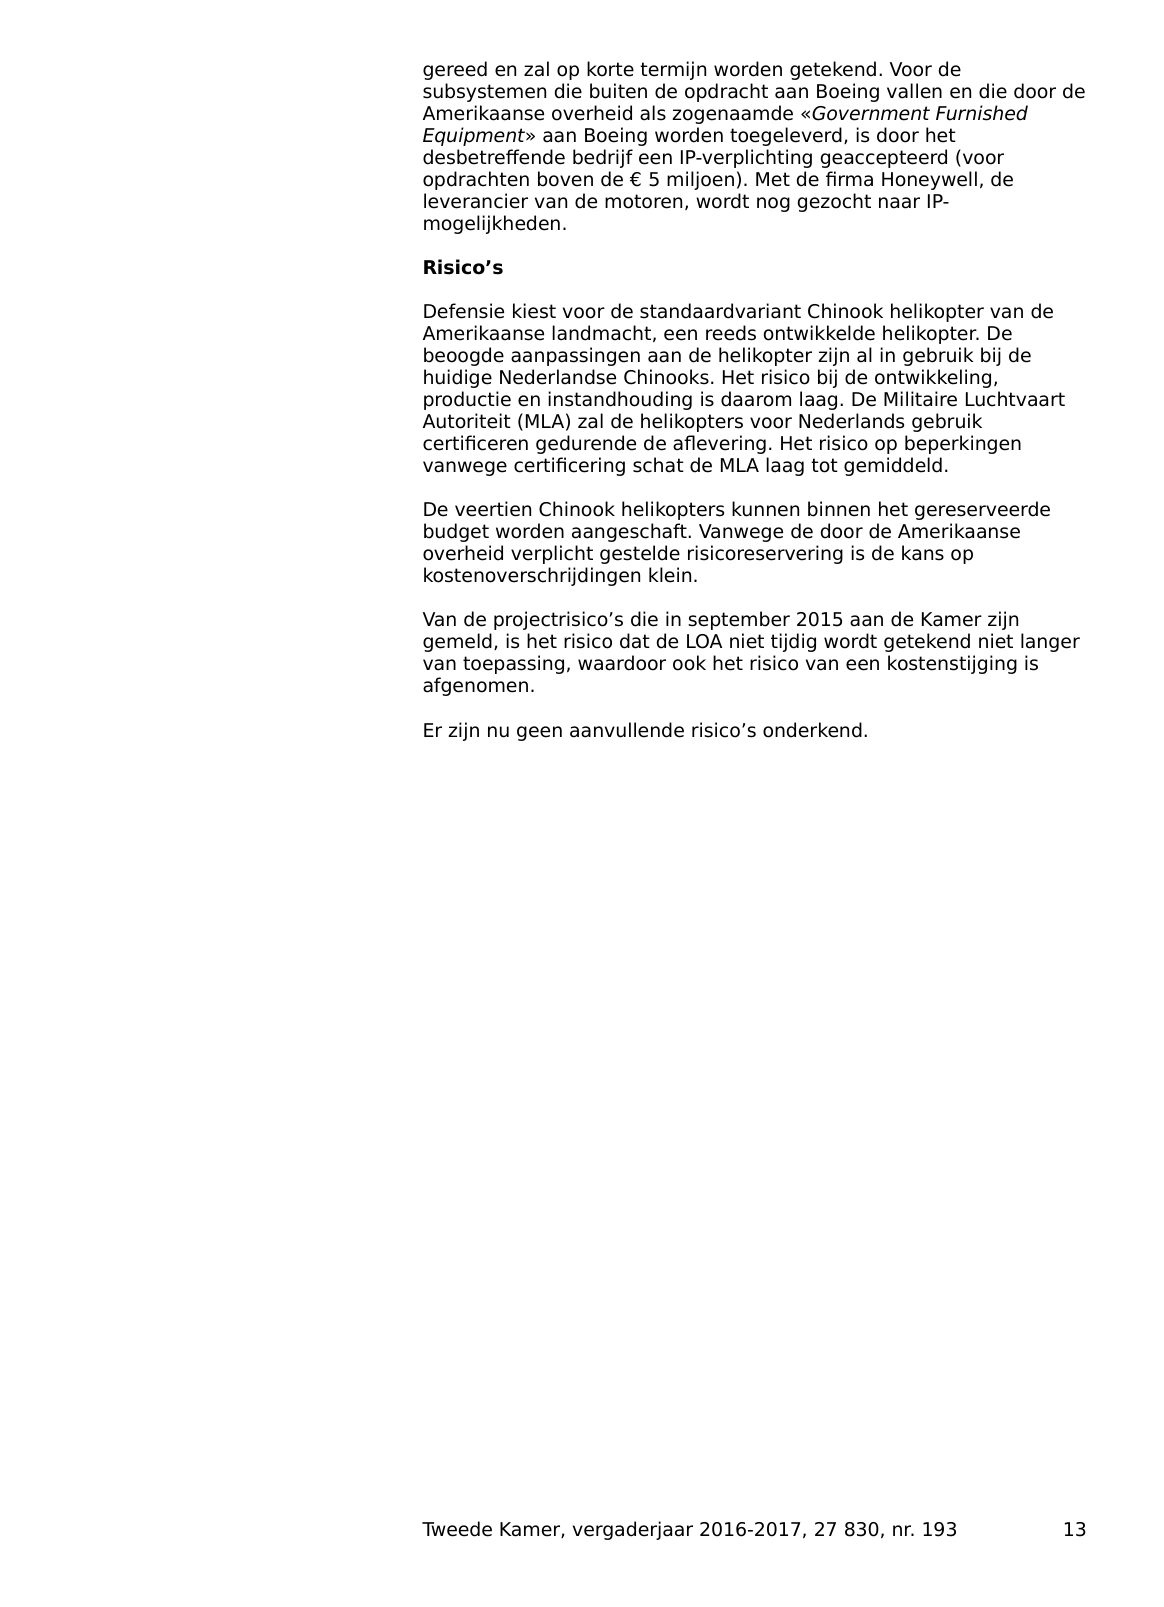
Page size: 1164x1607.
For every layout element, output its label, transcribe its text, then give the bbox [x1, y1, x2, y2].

text Er zijn nu geen aanvullende risico’s onderkend. [422, 719, 1087, 741]
subtitle Risico’s [422, 257, 1087, 279]
text Van de projectrisico’s die in september 2015 aan de Kamer zijn gemeld, is het risico dat de LOA niet tijdig wordt getekend niet langer van toepassing, waardoor ook het risico van een kostenstijging is afgenomen. [422, 609, 1087, 697]
text gereed en zal op korte termijn worden getekend. Voor de subsystemen die buiten de opdracht aan Boeing vallen en die door de Amerikaanse overheid als zogenaamde «Government Furnished Equipment» aan Boeing worden toegeleverd, is door het desbetreffende bedrijf een IP-verplichting geaccepteerd (voor opdrachten boven de € 5 miljoen). Met de firma Honeywell, de leverancier van de motoren, wordt nog gezocht naar IP-mogelijkheden. [422, 59, 1087, 235]
text De veertien Chinook helikopters kunnen binnen het gereserveerde budget worden aangeschaft. Vanwege de door de Amerikaanse overheid verplicht gestelde risicoreservering is de kans op kostenoverschrijdingen klein. [422, 499, 1087, 587]
text Defensie kiest voor de standaardvariant Chinook helikopter van de Amerikaanse landmacht, een reeds ontwikkelde helikopter. De beoogde aanpassingen aan de helikopter zijn al in gebruik bij de huidige Nederlandse Chinooks. Het risico bij de ontwikkeling, productie en instandhouding is daarom laag. De Militaire Luchtvaart Autoriteit (MLA) zal de helikopters voor Nederlands gebruik certificeren gedurende de aflevering. Het risico op beperkingen vanwege certificering schat de MLA laag tot gemiddeld. [422, 301, 1087, 477]
